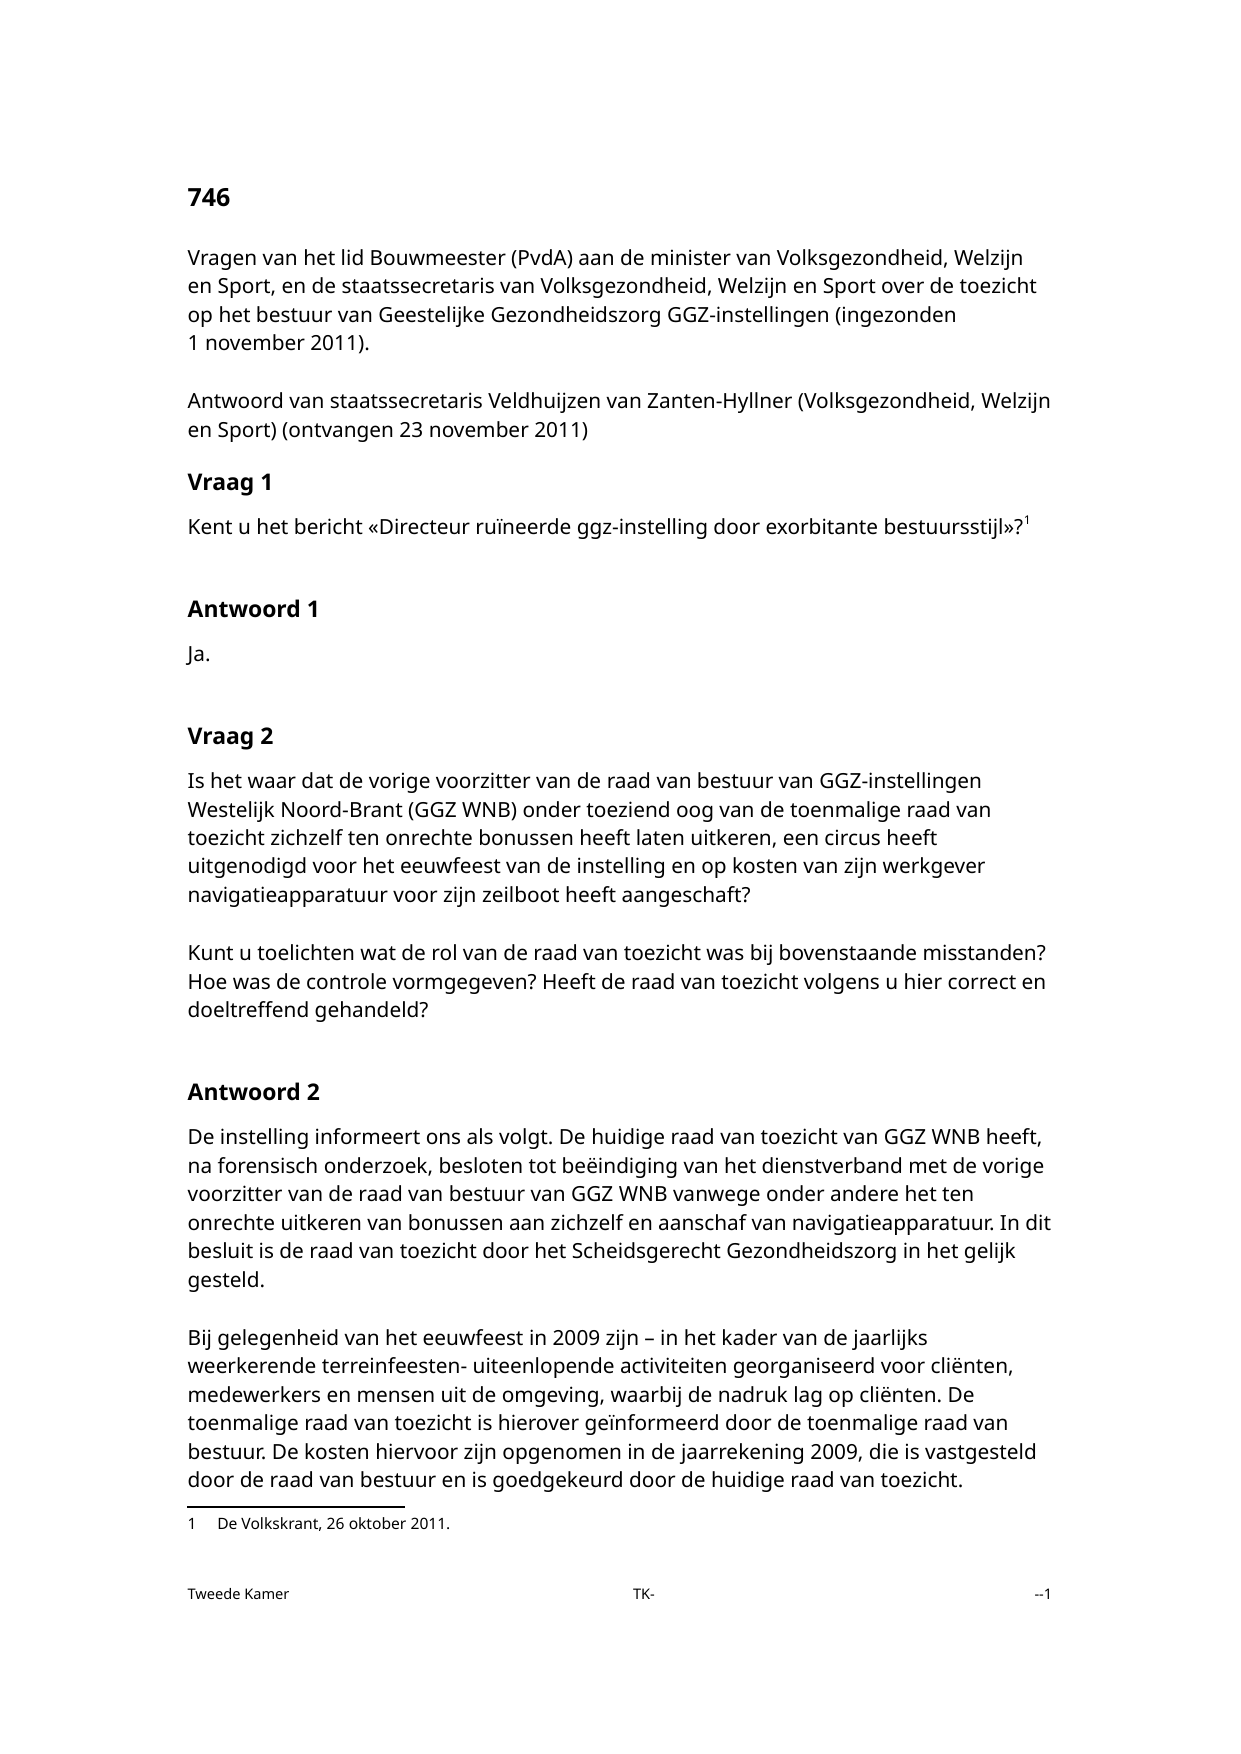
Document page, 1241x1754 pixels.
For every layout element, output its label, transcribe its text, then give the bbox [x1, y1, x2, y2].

text Ja. [187, 639, 1053, 667]
subtitle Antwoord 2 [187, 1076, 1053, 1107]
text Kunt u toelichten wat de rol van de raad van toezicht was bij bovenstaande misstanden? Hoe was de controle vormgegeven? Heeft de raad van toezicht volgens u hier correct en doeltreffend gehandeld? [187, 938, 1053, 1024]
text 746 [187, 179, 1053, 213]
text Is het waar dat de vorige voorzitter van de raad van bestuur van GGZ-instellingen Westelijk Noord-Brant (GGZ WNB) onder toeziend oog van de toenmalige raad van toezicht zichzelf ten onrechte bonussen heeft laten uitkeren, een circus heeft uitgenodigd voor het eeuwfeest van de instelling en op kosten van zijn werkgever navigatieapparatuur voor zijn zeilboot heeft aangeschaft? [187, 766, 1053, 908]
text De instelling informeert ons als volgt. De huidige raad van toezicht van GGZ WNB heeft, na forensisch onderzoek, besloten tot beëindiging van het dienstverband met de vorige voorzitter van de raad van bestuur van GGZ WNB vanwege onder andere het ten onrechte uitkeren van bonussen aan zichzelf en aanschaf van navigatieapparatuur. In dit besluit is de raad van toezicht door het Scheidsgerecht Gezondheidszorg in het gelijk gesteld. [187, 1122, 1053, 1293]
subtitle Vraag 2 [187, 720, 1053, 751]
text Vragen van het lid Bouwmeester (PvdA) aan de minister van Volksgezondheid, Welzijn en Sport, en de staatssecretaris van Volksgezondheid, Welzijn en Sport over de toezicht op het bestuur van Geestelijke Gezondheidszorg GGZ-instellingen (ingezonden 1 november 2011). [187, 243, 1053, 357]
text De Volkskrant, 26 oktober 2011. [187, 1506, 1053, 1534]
text Bij gelegenheid van het eeuwfeest in 2009 zijn – in het kader van de jaarlijks weerkerende terreinfeesten- uiteenlopende activiteiten georganiseerd voor cliënten, medewerkers en mensen uit de omgeving, waarbij de nadruk lag op cliënten. De toenmalige raad van toezicht is hierover geïnformeerd door de toenmalige raad van bestuur. De kosten hiervoor zijn opgenomen in de jaarrekening 2009, die is vastgesteld door de raad van bestuur en is goedgekeurd door de huidige raad van toezicht. [187, 1323, 1053, 1494]
text Kent u het bericht «Directeur ruïneerde ggz-instelling door exorbitante bestuursstijl»? [187, 512, 1053, 540]
subtitle Vraag 1 [187, 466, 1053, 497]
subtitle Antwoord 1 [187, 593, 1053, 624]
text Antwoord van staatssecretaris Veldhuijzen van Zanten-Hyllner (Volksgezondheid, Welzijn en Sport) (ontvangen 23 november 2011) [187, 386, 1053, 443]
